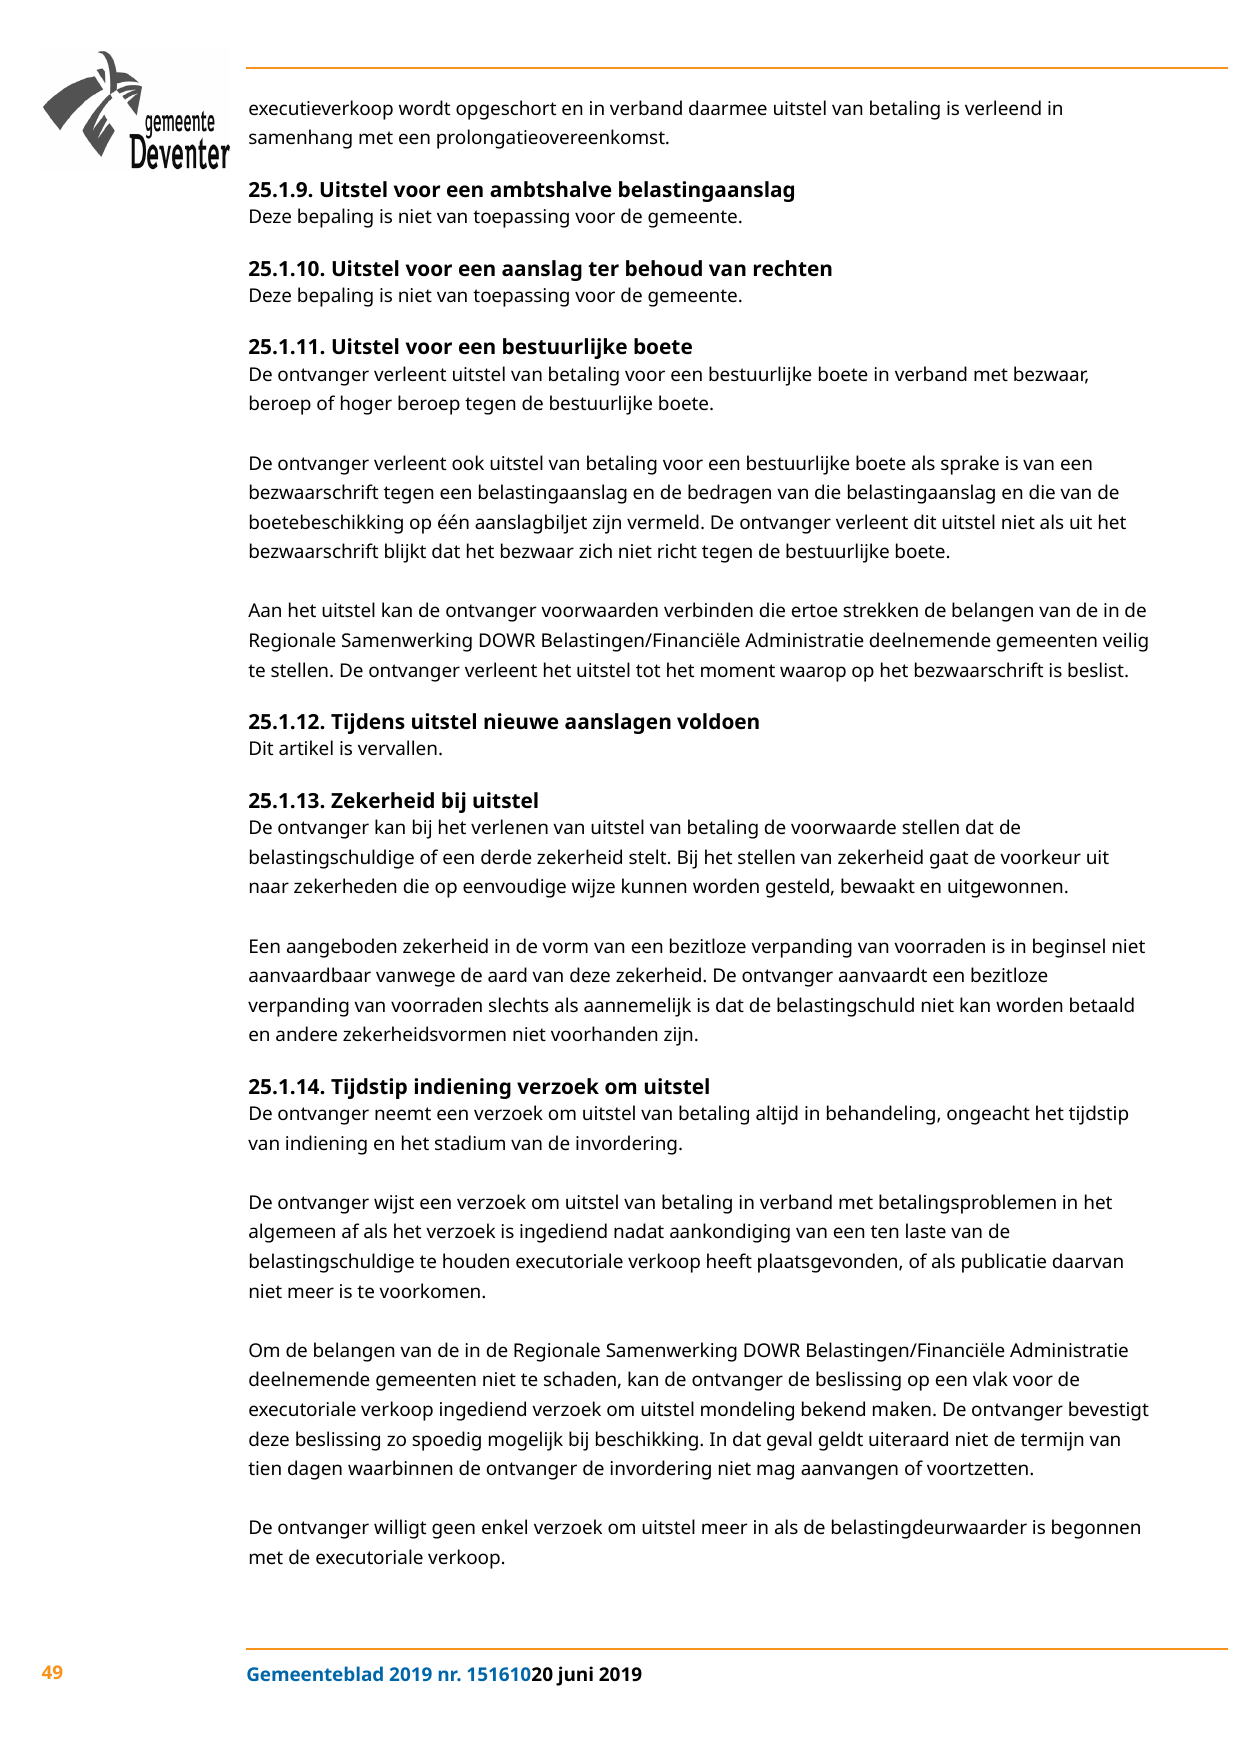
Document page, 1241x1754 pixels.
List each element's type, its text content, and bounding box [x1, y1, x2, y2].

text Deze bepaling is niet van toepassing voor de gemeente. [248, 282, 1152, 308]
text Dit artikel is vervallen. [248, 736, 1152, 761]
text Een aangeboden zekerheid in de vorm van een bezitloze verpanding van voorraden is in beginsel niet aanvaardbaar vanwege de aard van deze zekerheid. De ontvanger aanvaardt een bezitloze verpanding van voorraden slechts als aannemelijk is dat de belastingschuld niet kan worden betaald en andere zekerheidsvormen niet voorhanden zijn. [248, 933, 1152, 1047]
text De ontvanger neemt een verzoek om uitstel van betaling altijd in behandeling, ongeacht het tijdstip van indiening en het stadium van de invordering. [248, 1100, 1152, 1156]
text De ontvanger verleent uitstel van betaling voor een bestuurlijke boete in verband met bezwaar, beroep of hoger beroep tegen de bestuurlijke boete. [248, 361, 1152, 416]
text De ontvanger willigt geen enkel verzoek om uitstel meer in als de belastingdeurwaarder is begonnen met de executoriale verkoop. [248, 1514, 1152, 1570]
text Deze bepaling is niet van toepassing voor de gemeente. [248, 203, 1152, 229]
text 25.1.12. Tijdens uitstel nieuwe aanslagen voldoen [248, 707, 1152, 736]
text executieverkoop wordt opgeschort en in verband daarmee uitstel van betaling is verleend in samenhang met een prolongatieovereenkomst. [248, 95, 1152, 150]
text 25.1.11. Uitstel voor een bestuurlijke boete [248, 332, 1152, 361]
text 25.1.13. Zekerheid bij uitstel [248, 786, 1152, 814]
text Om de belangen van de in de Regionale Samenwerking DOWR Belastingen/Financiële Administratie deelnemende gemeenten niet te schaden, kan de ontvanger de beslissing op een vlak voor de executoriale verkoop ingediend verzoek om uitstel mondeling bekend maken. De ontvanger bevestigt deze beslissing zo spoedig mogelijk bij beschikking. In dat geval geldt uiteraard niet de termijn van tien dagen waarbinnen de ontvanger de invordering niet mag aanvangen of voortzetten. [248, 1337, 1152, 1481]
text De ontvanger wijst een verzoek om uitstel van betaling in verband met betalingsproblemen in het algemeen af als het verzoek is ingediend nadat aankondiging van een ten laste van de belastingschuldige te houden executoriale verkoop heeft plaatsgevonden, of als publicatie daarvan niet meer is te voorkomen. [248, 1189, 1152, 1304]
text De ontvanger kan bij het verlenen van uitstel van betaling de voorwaarde stellen dat de belastingschuldige of een derde zekerheid stelt. Bij het stellen van zekerheid gaat de voorkeur uit naar zekerheden die op eenvoudige wijze kunnen worden gesteld, bewaakt en uitgewonnen. [248, 814, 1152, 899]
text 25.1.10. Uitstel voor een aanslag ter behoud van rechten [248, 254, 1152, 282]
text 25.1.14. Tijdstip indiening verzoek om uitstel [248, 1072, 1152, 1100]
text De ontvanger verleent ook uitstel van betaling voor een bestuurlijke boete als sprake is van een bezwaarschrift tegen een belastingaanslag en de bedragen van die belastingaanslag en die van de boetebeschikking op één aanslagbiljet zijn vermeld. De ontvanger verleent dit uitstel niet als uit het bezwaarschrift blijkt dat het bezwaar zich niet richt tegen de bestuurlijke boete. [248, 450, 1152, 564]
text Aan het uitstel kan de ontvanger voorwaarden verbinden die ertoe strekken de belangen van de in de Regionale Samenwerking DOWR Belastingen/Financiële Administratie deelnemende gemeenten veilig te stellen. De ontvanger verleent het uitstel tot het moment waarop op het bezwaarschrift is beslist. [248, 598, 1152, 682]
picture [41, 47, 231, 172]
text 25.1.9. Uitstel voor een ambtshalve belastingaanslag [248, 175, 1152, 203]
